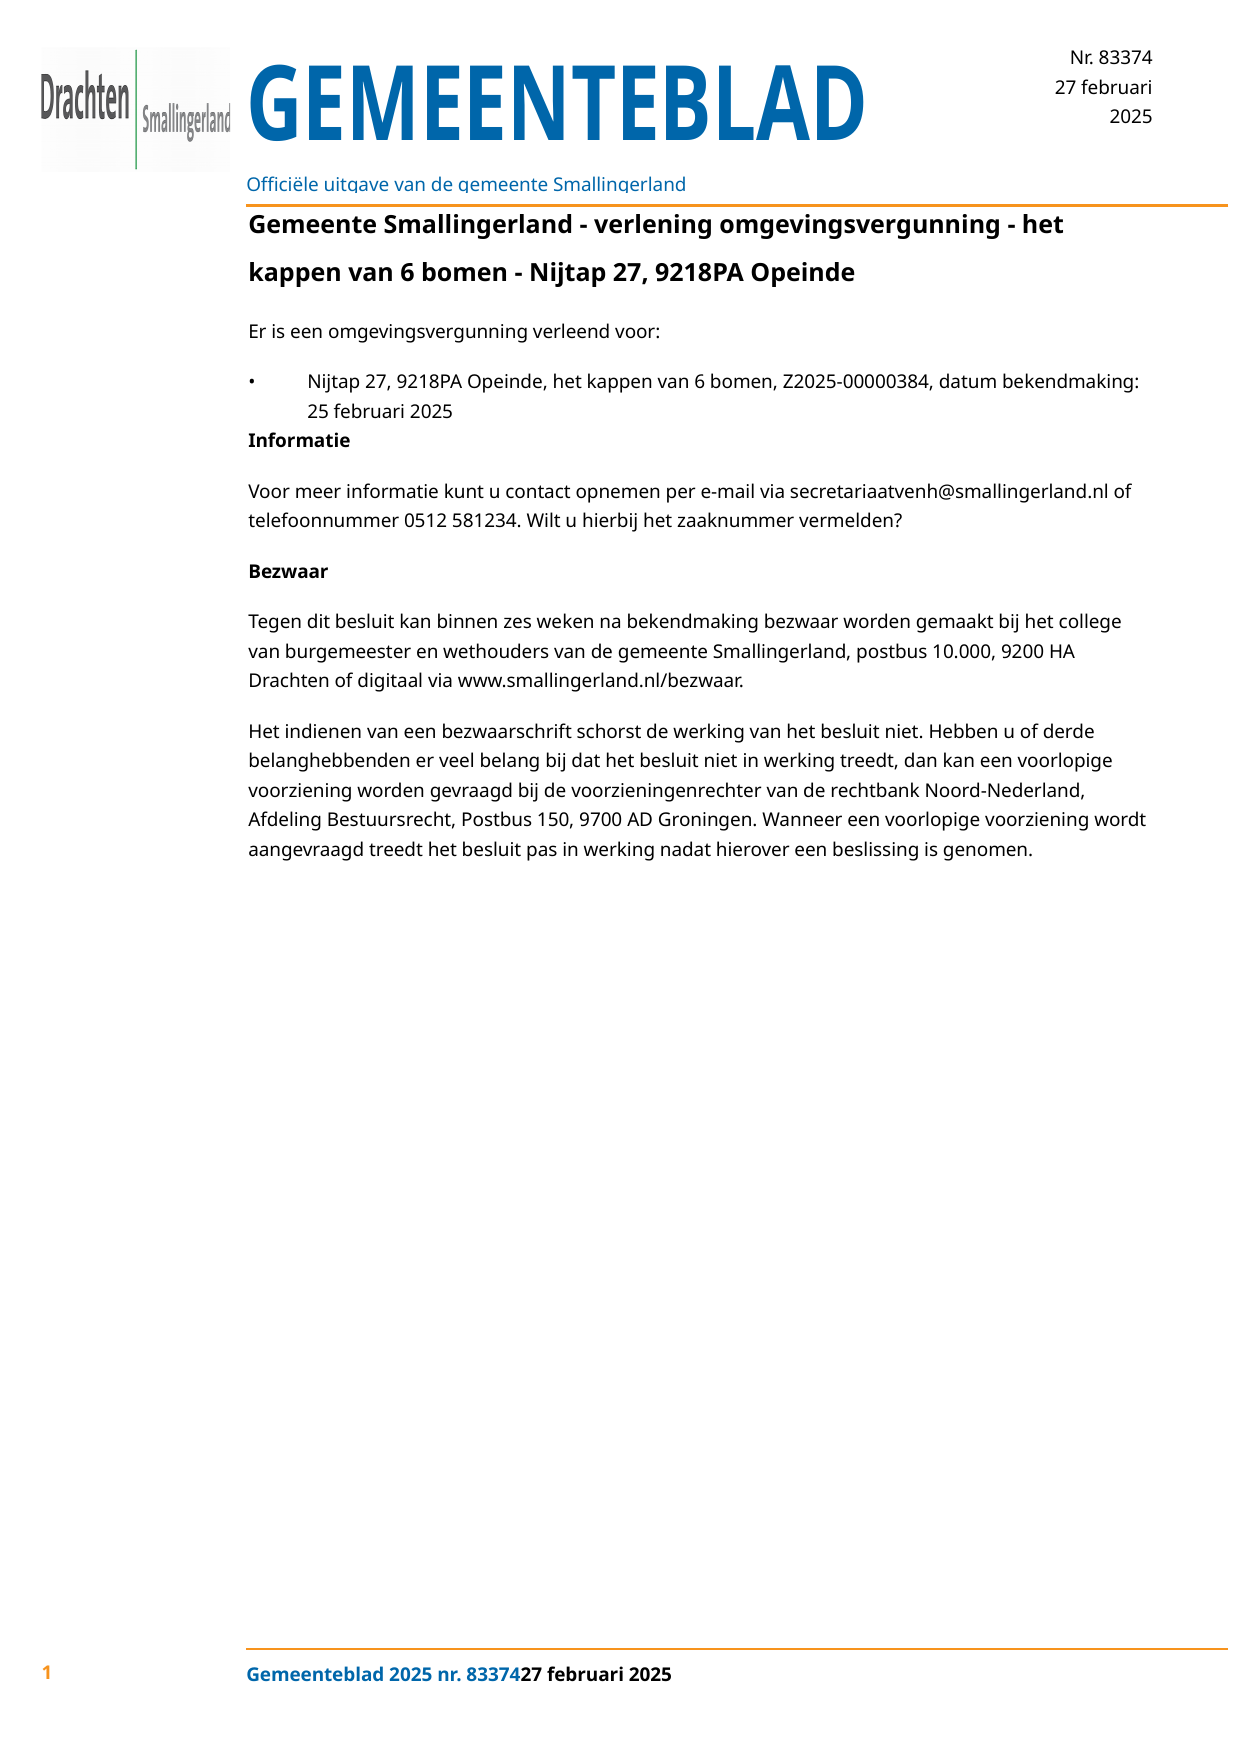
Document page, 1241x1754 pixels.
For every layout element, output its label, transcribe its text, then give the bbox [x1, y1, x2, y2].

text Het indienen van een bezwaarschrift schorst de werking van het besluit niet. Hebben u of derde belanghebbenden er veel belang bij dat het besluit niet in werking treedt, dan kan een voorlopige voorziening worden gevraagd bij de voorzieningenrechter van de rechtbank Noord-Nederland, Afdeling Bestuursrecht, Postbus 150, 9700 AD Groningen. Wanneer een voorlopige voorziening wordt aangevraagd treedt het besluit pas in werking nadat hierover een beslissing is genomen. [248, 718, 1152, 862]
picture [41, 47, 231, 172]
text Voor meer informatie kunt u contact opnemen per e-mail via secretariaatvenh@smallingerland.nl of telefoonnummer 0512 581234. Wilt u hierbij het zaaknummer vermelden? [248, 478, 1152, 533]
list Nijtap 27, 9218PA Opeinde, het kappen van 6 bomen, Z2025-00000384, datum bekendmaking: 25 februari 2025 [248, 368, 1152, 424]
text Bezwaar [248, 558, 1152, 584]
text Tegen dit besluit kan binnen zes weken na bekendmaking bezwaar worden gemaakt bij het college van burgemeester en wethouders van de gemeente Smallingerland, postbus 10.000, 9200 HA Drachten of digitaal via www.smallingerland.nl/bezwaar. [248, 608, 1152, 693]
text Er is een omgevingsvergunning verleend voor: [248, 318, 1152, 344]
text Informatie [248, 427, 1152, 453]
text Gemeente Smallingerland - verlening omgevingsvergunning - het kappen van 6 bomen - Nijtap 27, 9218PA Opeinde [248, 207, 1152, 288]
